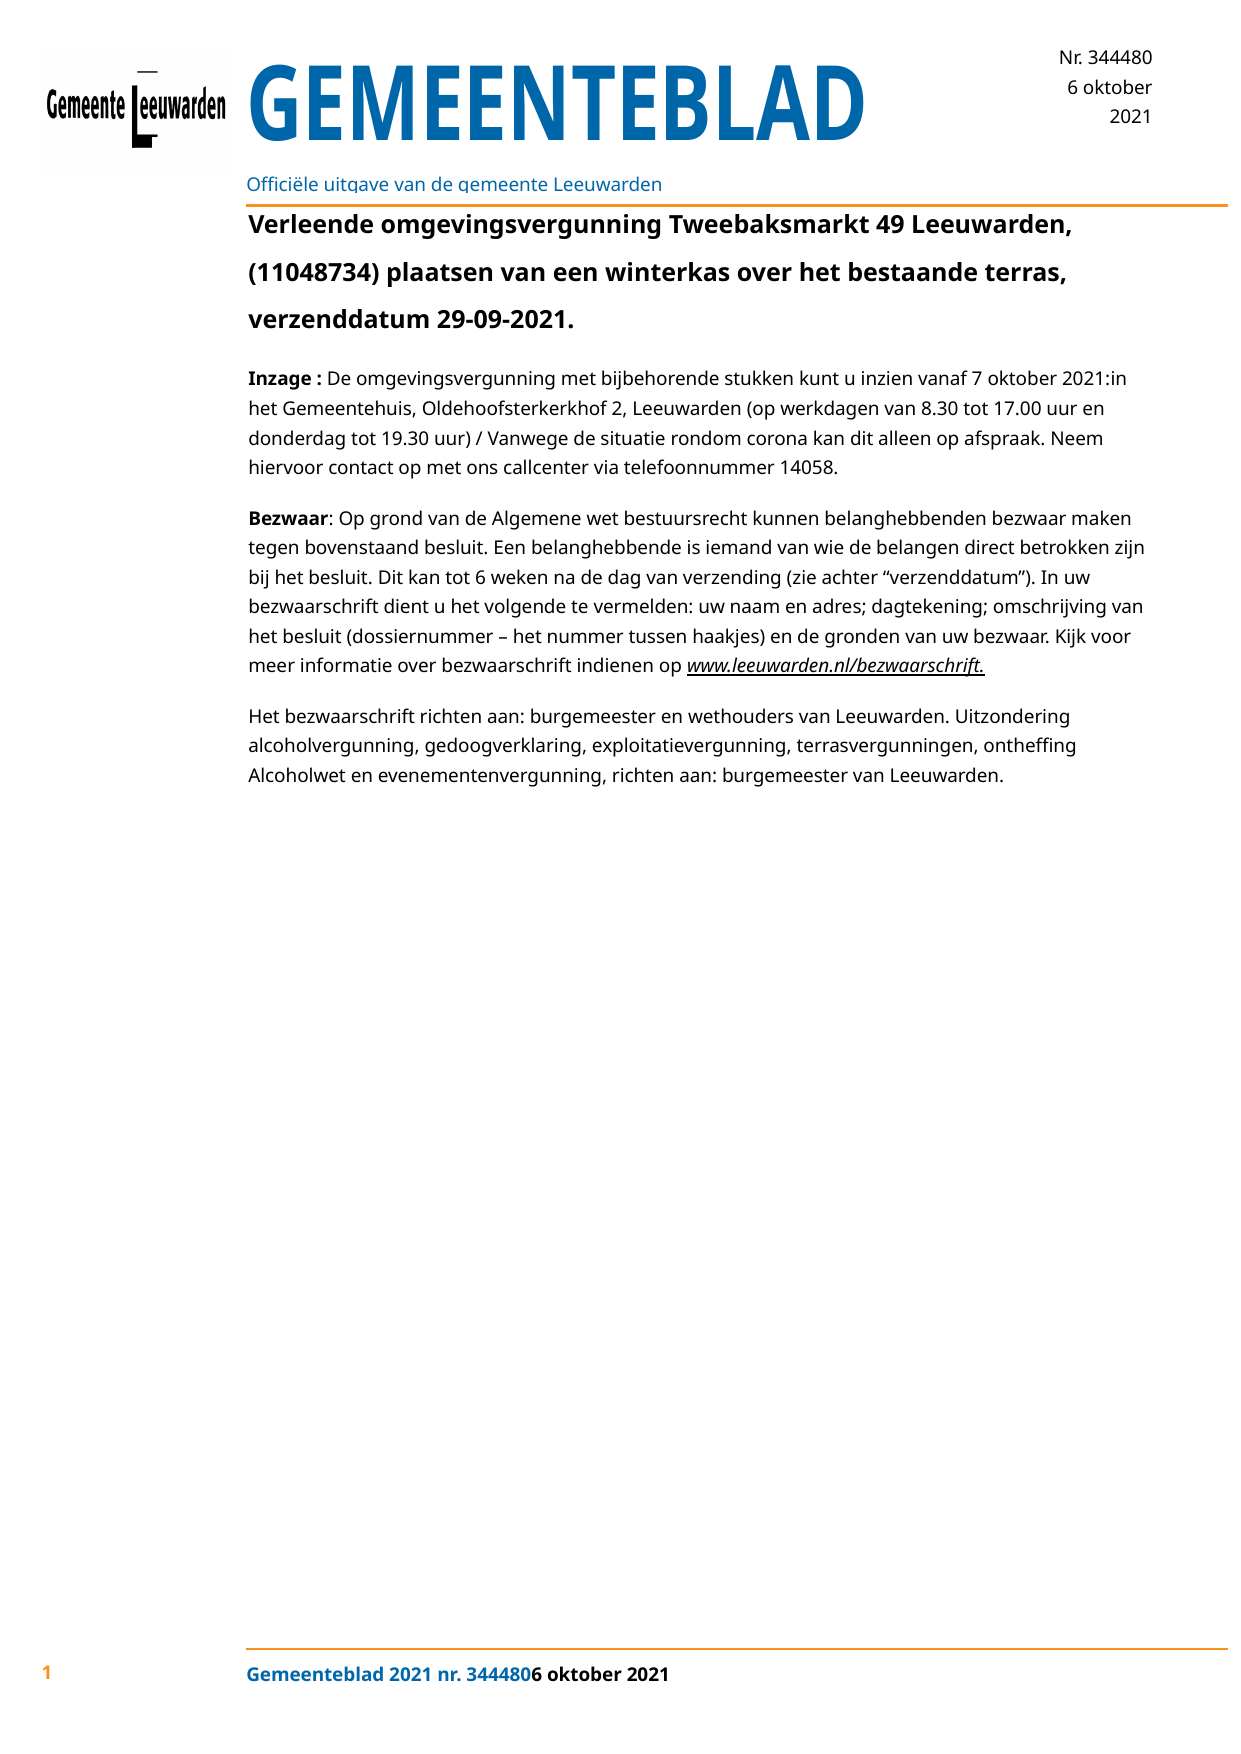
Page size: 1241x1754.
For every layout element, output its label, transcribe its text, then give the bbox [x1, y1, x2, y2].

text Verleende omgevingsvergunning Tweebaksmarkt 49 Leeuwarden, (11048734) plaatsen van een winterkas over het bestaande terras, verzenddatum 29-09-2021. [248, 207, 1152, 336]
text Inzage : De omgevingsvergunning met bijbehorende stukken kunt u inzien vanaf 7 oktober 2021:in het Gemeentehuis, Oldehoofsterkerkhof 2, Leeuwarden (op werkdagen van 8.30 tot 17.00 uur en donderdag tot 19.30 uur) / Vanwege de situatie rondom corona kan dit alleen op afspraak. Neem hiervoor contact op met ons callcenter via telefoonnummer 14058. [248, 366, 1152, 480]
text Bezwaar: Op grond van de Algemene wet bestuursrecht kunnen belanghebbenden bezwaar maken tegen bovenstaand besluit. Een belanghebbende is iemand van wie de belangen direct betrokken zijn bij het besluit. Dit kan tot 6 weken na de dag van verzending (zie achter “verzenddatum”). In uw bezwaarschrift dient u het volgende te vermelden: uw naam en adres; dagtekening; omschrijving van het besluit (dossiernummer – het nummer tussen haakjes) en de gronden van uw bezwaar. Kijk voor meer informatie over bezwaarschrift indienen op www.leeuwarden.nl/bezwaarschrift. [248, 505, 1152, 678]
text Het bezwaarschrift richten aan: burgemeester en wethouders van Leeuwarden. Uitzondering alcoholvergunning, gedoogverklaring, exploitatievergunning, terrasvergunningen, ontheffing Alcoholwet en evenementenvergunning, richten aan: burgemeester van Leeuwarden. [248, 703, 1152, 788]
picture [41, 47, 231, 172]
